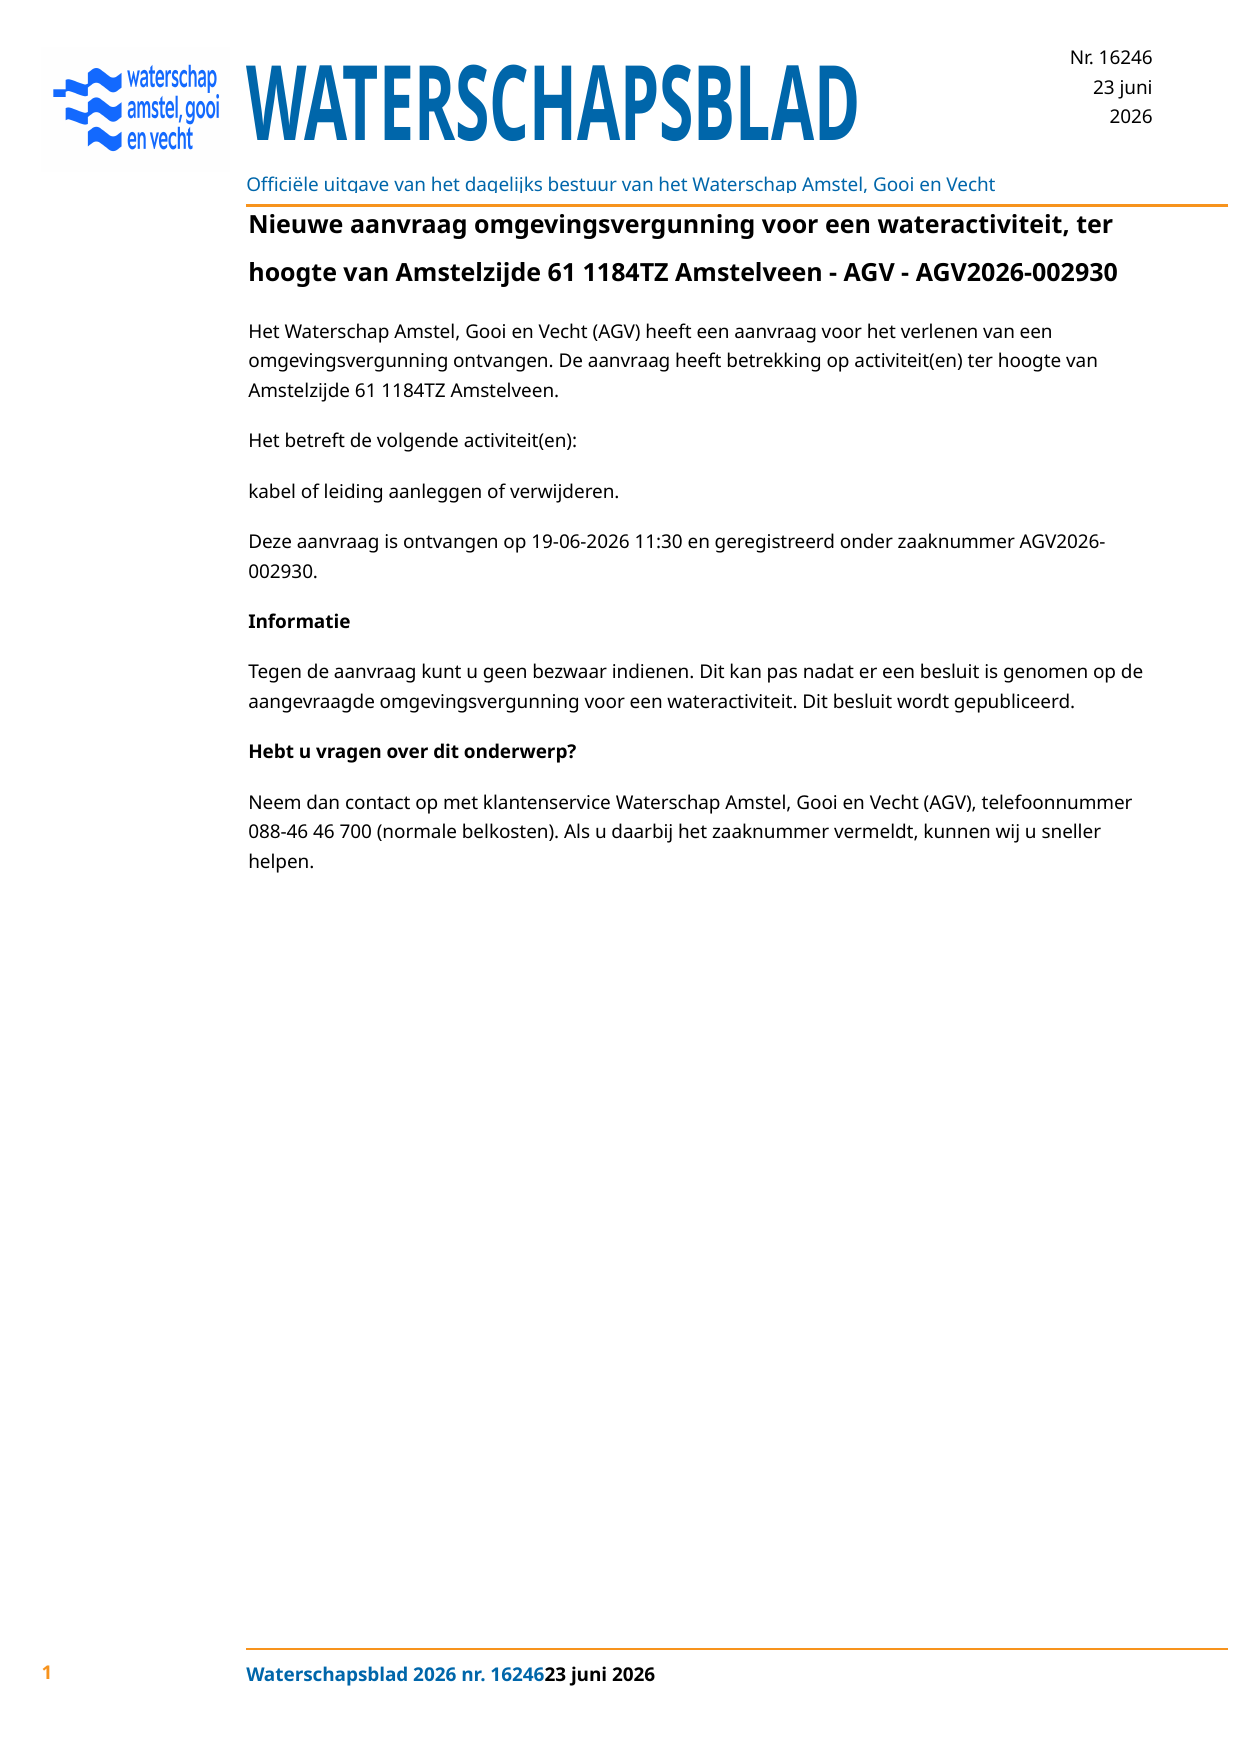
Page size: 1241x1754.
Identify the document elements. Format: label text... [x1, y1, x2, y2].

text Het Waterschap Amstel, Gooi en Vecht (AGV) heeft een aanvraag voor het verlenen van een omgevingsvergunning ontvangen. De aanvraag heeft betrekking op activiteit(en) ter hoogte van Amstelzijde 61 1184TZ Amstelveen. [248, 318, 1152, 403]
picture [41, 47, 231, 172]
text Informatie [248, 608, 1152, 634]
text Tegen de aanvraag kunt u geen bezwaar indienen. Dit kan pas nadat er een besluit is genomen op de aangevraagde omgevingsvergunning voor een wateractiviteit. Dit besluit wordt gepubliceerd. [248, 659, 1152, 714]
text Het betreft de volgende activiteit(en): [248, 427, 1152, 453]
text Hebt u vragen over dit onderwerp? [248, 739, 1152, 764]
text Neem dan contact op met klantenservice Waterschap Amstel, Gooi en Vecht (AGV), telefoonnummer 088-46 46 700 (normale belkosten). Als u daarbij het zaaknummer vermeldt, kunnen wij u sneller helpen. [248, 789, 1152, 874]
text Deze aanvraag is ontvangen op 19-06-2026 11:30 en geregistreerd onder zaaknummer AGV2026-002930. [248, 528, 1152, 584]
text kabel of leiding aanleggen of verwijderen. [248, 478, 1152, 504]
text Nieuwe aanvraag omgevingsvergunning voor een wateractiviteit, ter hoogte van Amstelzijde 61 1184TZ Amstelveen - AGV - AGV2026-002930 [248, 207, 1152, 288]
